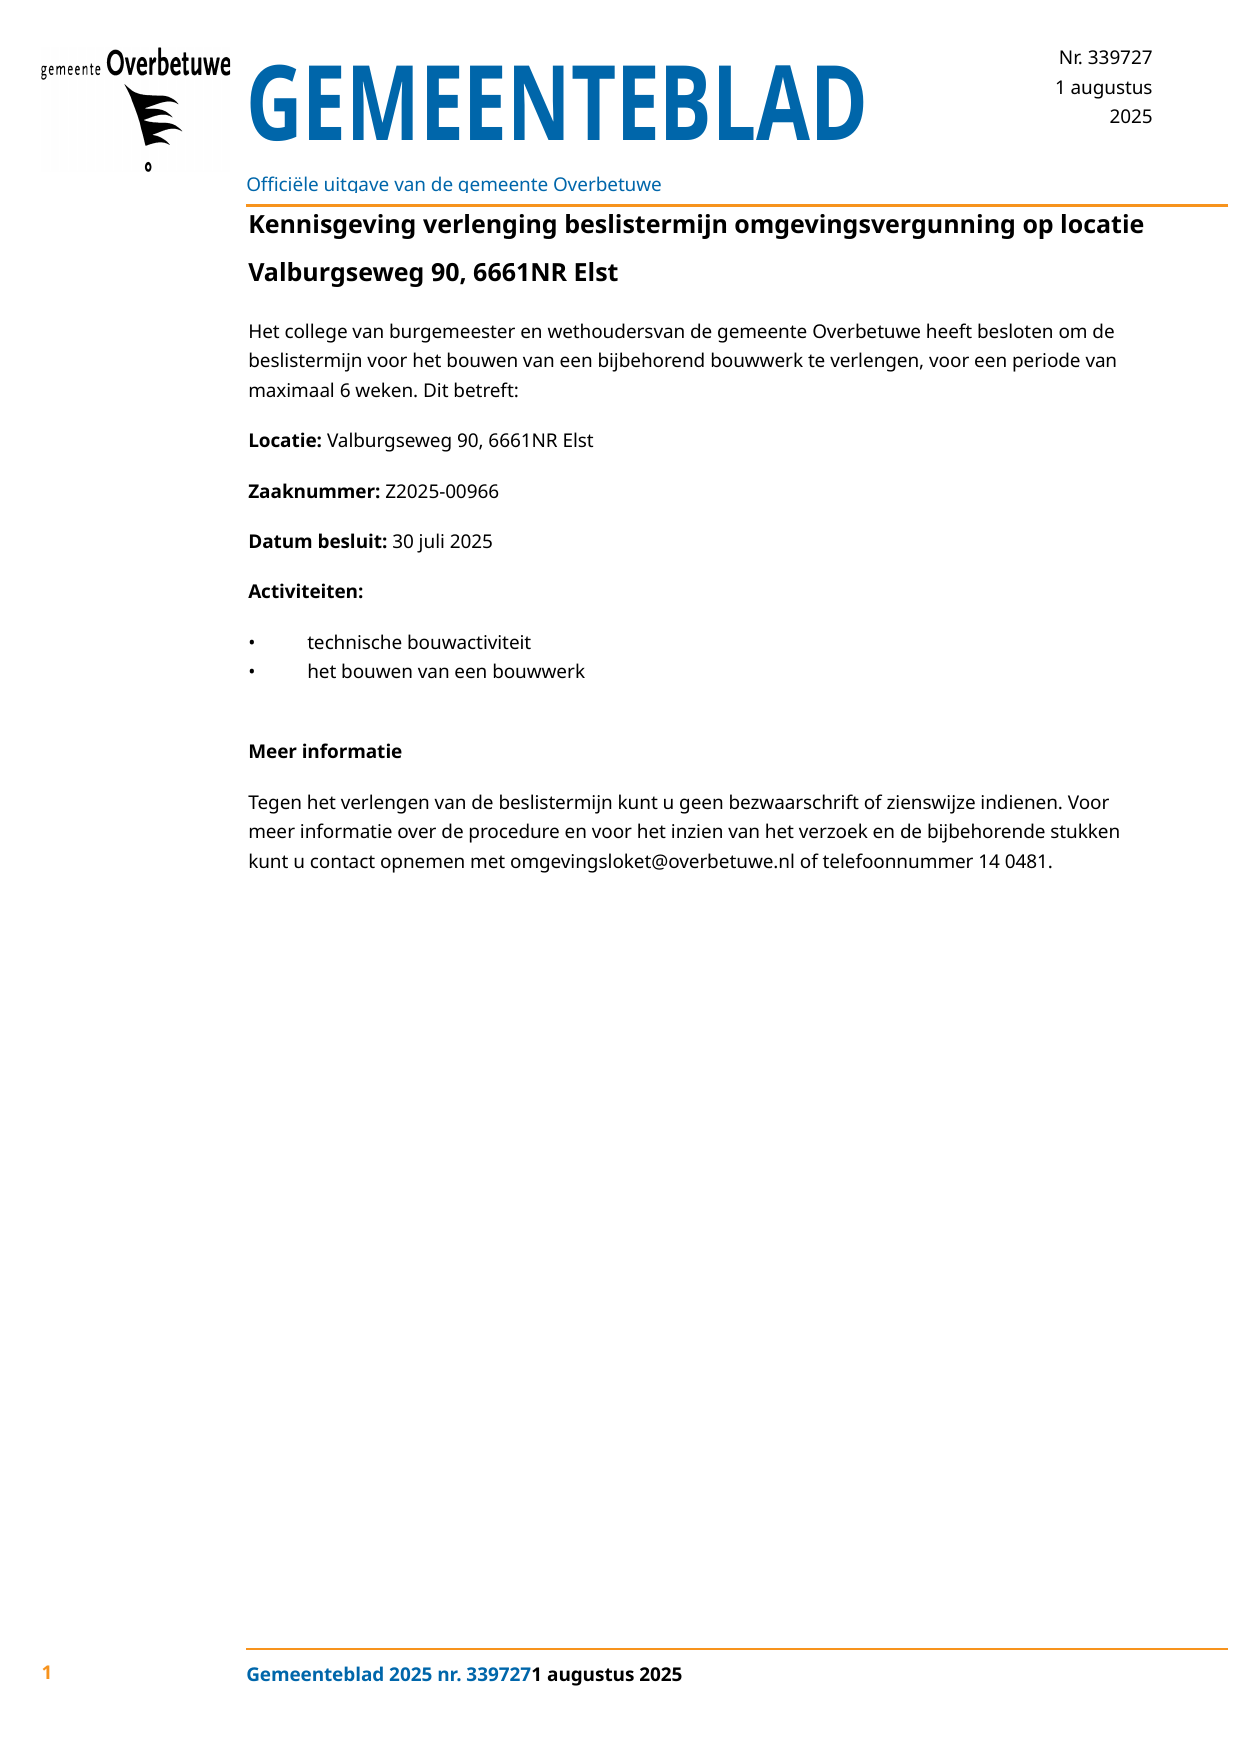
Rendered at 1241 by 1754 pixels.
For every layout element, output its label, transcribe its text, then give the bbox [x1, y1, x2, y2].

list technische bouwactiviteit [248, 629, 1152, 655]
text Zaaknummer: Z2025-00966 [248, 478, 1152, 504]
text Activiteiten: [248, 579, 1152, 604]
text Het college van burgemeester en wethoudersvan de gemeente Overbetuwe heeft besloten om de beslistermijn voor het bouwen van een bijbehorend bouwwerk te verlengen, voor een periode van maximaal 6 weken. Dit betreft: [248, 318, 1152, 403]
text Datum besluit: 30 juli 2025 [248, 528, 1152, 554]
text Meer informatie [248, 739, 1152, 764]
text Kennisgeving verlenging beslistermijn omgevingsvergunning op locatie Valburgseweg 90, 6661NR Elst [248, 207, 1152, 288]
text Tegen het verlengen van de beslistermijn kunt u geen bezwaarschrift of zienswijze indienen. Voor meer informatie over de procedure en voor het inzien van het verzoek en de bijbehorende stukken kunt u contact opnemen met omgevingsloket@overbetuwe.nl of telefoonnummer 14 0481. [248, 789, 1152, 874]
text Locatie: Valburgseweg 90, 6661NR Elst [248, 427, 1152, 453]
picture [41, 47, 231, 172]
list het bouwen van een bouwwerk [248, 659, 1152, 684]
